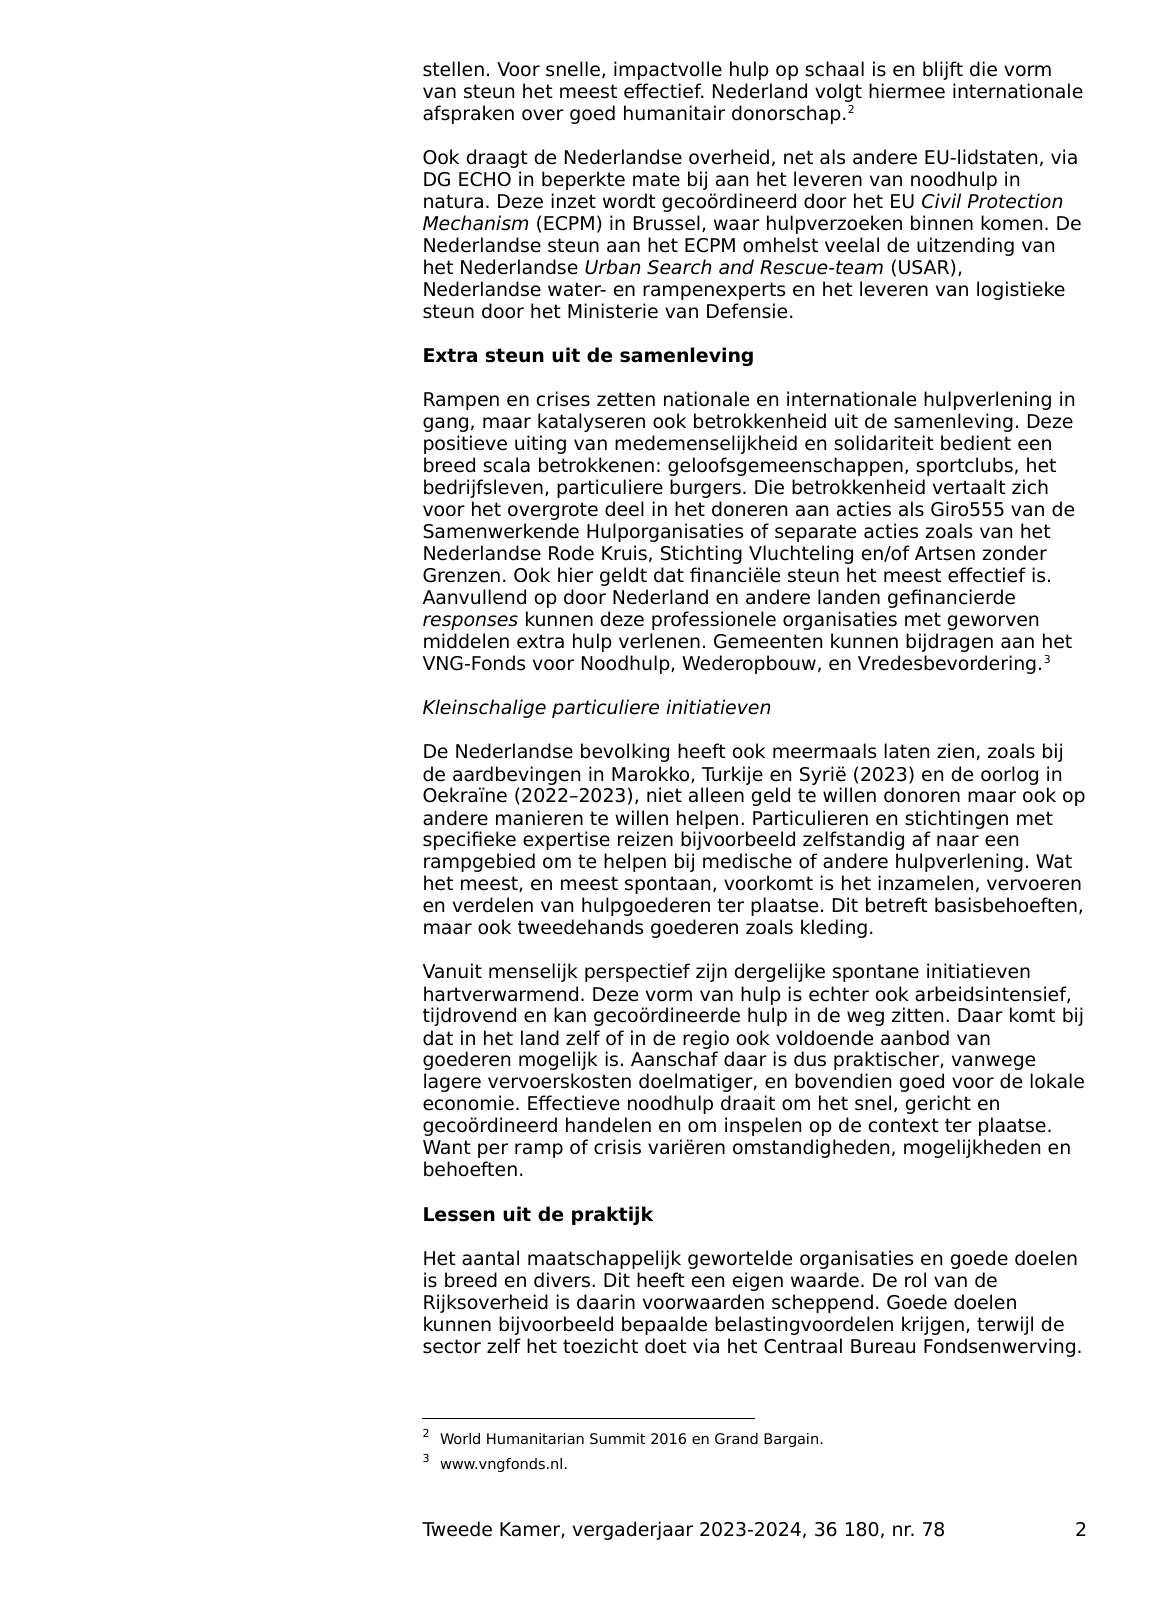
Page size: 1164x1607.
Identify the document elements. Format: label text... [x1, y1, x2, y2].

text Ook draagt de Nederlandse overheid, net als andere EU-lidstaten, via DG ECHO in beperkte mate bij aan het leveren van noodhulp in natura. Deze inzet wordt gecoördineerd door het EU Civil Protection Mechanism (ECPM) in Brussel, waar hulpverzoeken binnen komen. De Nederlandse steun aan het ECPM omhelst veelal de uitzending van het Nederlandse Urban Search and Rescue-team (USAR), Nederlandse water- en rampenexperts en het leveren van logistieke steun door het Ministerie van Defensie. [422, 147, 1087, 323]
text Vanuit menselijk perspectief zijn dergelijke spontane initiatieven hartverwarmend. Deze vorm van hulp is echter ook arbeidsintensief, tijdrovend en kan gecoördineerde hulp in de weg zitten. Daar komt bij dat in het land zelf of in de regio ook voldoende aanbod van goederen mogelijk is. Aanschaf daar is dus praktischer, vanwege lagere vervoerskosten doelmatiger, en bovendien goed voor de lokale economie. Effectieve noodhulp draait om het snel, gericht en gecoördineerd handelen en om inspelen op de context ter plaatse. Want per ramp of crisis variëren omstandigheden, mogelijkheden en behoeften. [422, 961, 1087, 1181]
subtitle Lessen uit de praktijk [422, 1203, 1087, 1225]
text stellen. Voor snelle, impactvolle hulp op schaal is en blijft die vorm van steun het meest effectief. Nederland volgt hiermee internationale afspraken over goed humanitair donorschap. [422, 59, 1087, 125]
subtitle Kleinschalige particuliere initiatieven [422, 697, 1087, 719]
text Het aantal maatschappelijk gewortelde organisaties en goede doelen is breed en divers. Dit heeft een eigen waarde. De rol van de Rijksoverheid is daarin voorwaarden scheppend. Goede doelen kunnen bijvoorbeeld bepaalde belastingvoordelen krijgen, terwijl de sector zelf het toezicht doet via het Centraal Bureau Fondsenwerving. [422, 1248, 1087, 1357]
text World Humanitarian Summit 2016 en Grand Bargain. [422, 1427, 1087, 1449]
text Rampen en crises zetten nationale en internationale hulpverlening in gang, maar katalyseren ook betrokkenheid uit de samenleving. Deze positieve uiting van medemenselijkheid en solidariteit bedient een breed scala betrokkenen: geloofsgemeenschappen, sportclubs, het bedrijfsleven, particuliere burgers. Die betrokkenheid vertaalt zich voor het overgrote deel in het doneren aan acties als Giro555 van de Samenwerkende Hulporganisaties of separate acties zoals van het Nederlandse Rode Kruis, Stichting Vluchteling en/of Artsen zonder Grenzen. Ook hier geldt dat financiële steun het meest effectief is. Aanvullend op door Nederland en andere landen gefinancierde responses kunnen deze professionele organisaties met geworven middelen extra hulp verlenen. Gemeenten kunnen bijdragen aan het VNG-Fonds voor Noodhulp, Wederopbouw, en Vredesbevordering. [422, 389, 1087, 675]
text De Nederlandse bevolking heeft ook meermaals laten zien, zoals bij de aardbevingen in Marokko, Turkije en Syrië (2023) en de oorlog in Oekraïne (2022–2023), niet alleen geld te willen donoren maar ook op andere manieren te willen helpen. Particulieren en stichtingen met specifieke expertise reizen bijvoorbeeld zelfstandig af naar een rampgebied om te helpen bij medische of andere hulpverlening. Wat het meest, en meest spontaan, voorkomt is het inzamelen, vervoeren en verdelen van hulpgoederen ter plaatse. Dit betreft basisbehoeften, maar ook tweedehands goederen zoals kleding. [422, 741, 1087, 939]
text www.vngfonds.nl. [422, 1452, 1087, 1474]
subtitle Extra steun uit de samenleving [422, 345, 1087, 367]
